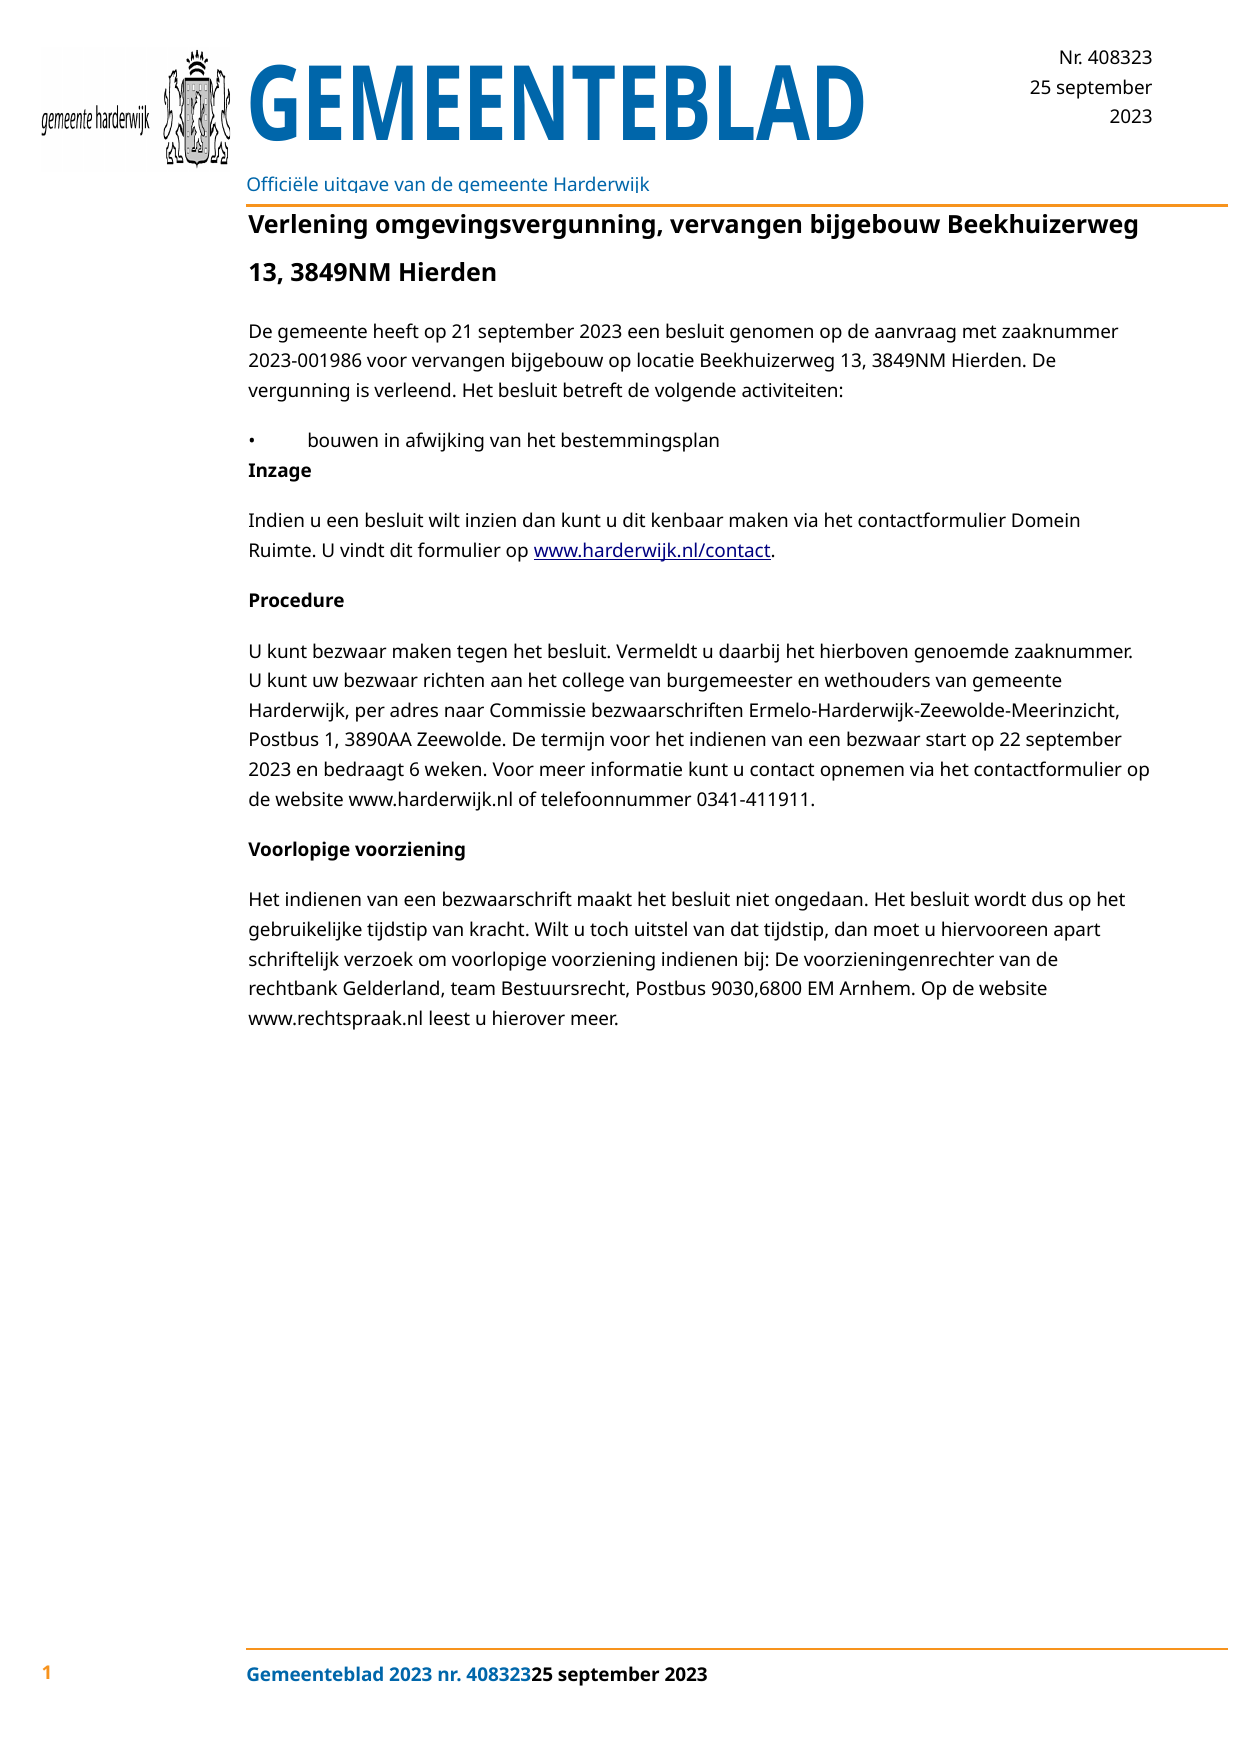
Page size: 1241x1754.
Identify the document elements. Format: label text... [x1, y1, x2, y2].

picture [41, 47, 231, 172]
text Het indienen van een bezwaarschrift maakt het besluit niet ongedaan. Het besluit wordt dus op het gebruikelijke tijdstip van kracht. Wilt u toch uitstel van dat tijdstip, dan moet u hiervooreen apart schriftelijk verzoek om voorlopige voorziening indienen bij: De voorzieningenrechter van de rechtbank Gelderland, team Bestuursrecht, Postbus 9030,6800 EM Arnhem. Op de website www.rechtspraak.nl leest u hierover meer. [248, 887, 1152, 1031]
text Indien u een besluit wilt inzien dan kunt u dit kenbaar maken via het contactformulier Domein Ruimte. U vindt dit formulier op www.harderwijk.nl/contact. [248, 507, 1152, 563]
text U kunt bezwaar maken tegen het besluit. Vermeldt u daarbij het hierboven genoemde zaaknummer. U kunt uw bezwaar richten aan het college van burgemeester en wethouders van gemeente Harderwijk, per adres naar Commissie bezwaarschriften Ermelo-Harderwijk-Zeewolde-Meerinzicht, Postbus 1, 3890AA Zeewolde. De termijn voor het indienen van een bezwaar start op 22 september 2023 en bedraagt 6 weken. Voor meer informatie kunt u contact opnemen via het contactformulier op de website www.harderwijk.nl of telefoonnummer 0341-411911. [248, 638, 1152, 812]
list bouwen in afwijking van het bestemmingsplan [248, 427, 1152, 453]
text Inzage [248, 457, 1152, 483]
text De gemeente heeft op 21 september 2023 een besluit genomen op de aanvraag met zaaknummer 2023-001986 voor vervangen bijgebouw op locatie Beekhuizerweg 13, 3849NM Hierden. De vergunning is verleend. Het besluit betreft de volgende activiteiten: [248, 318, 1152, 403]
text Procedure [248, 587, 1152, 613]
text Verlening omgevingsvergunning, vervangen bijgebouw Beekhuizerweg 13, 3849NM Hierden [248, 207, 1152, 288]
text Voorlopige voorziening [248, 836, 1152, 862]
